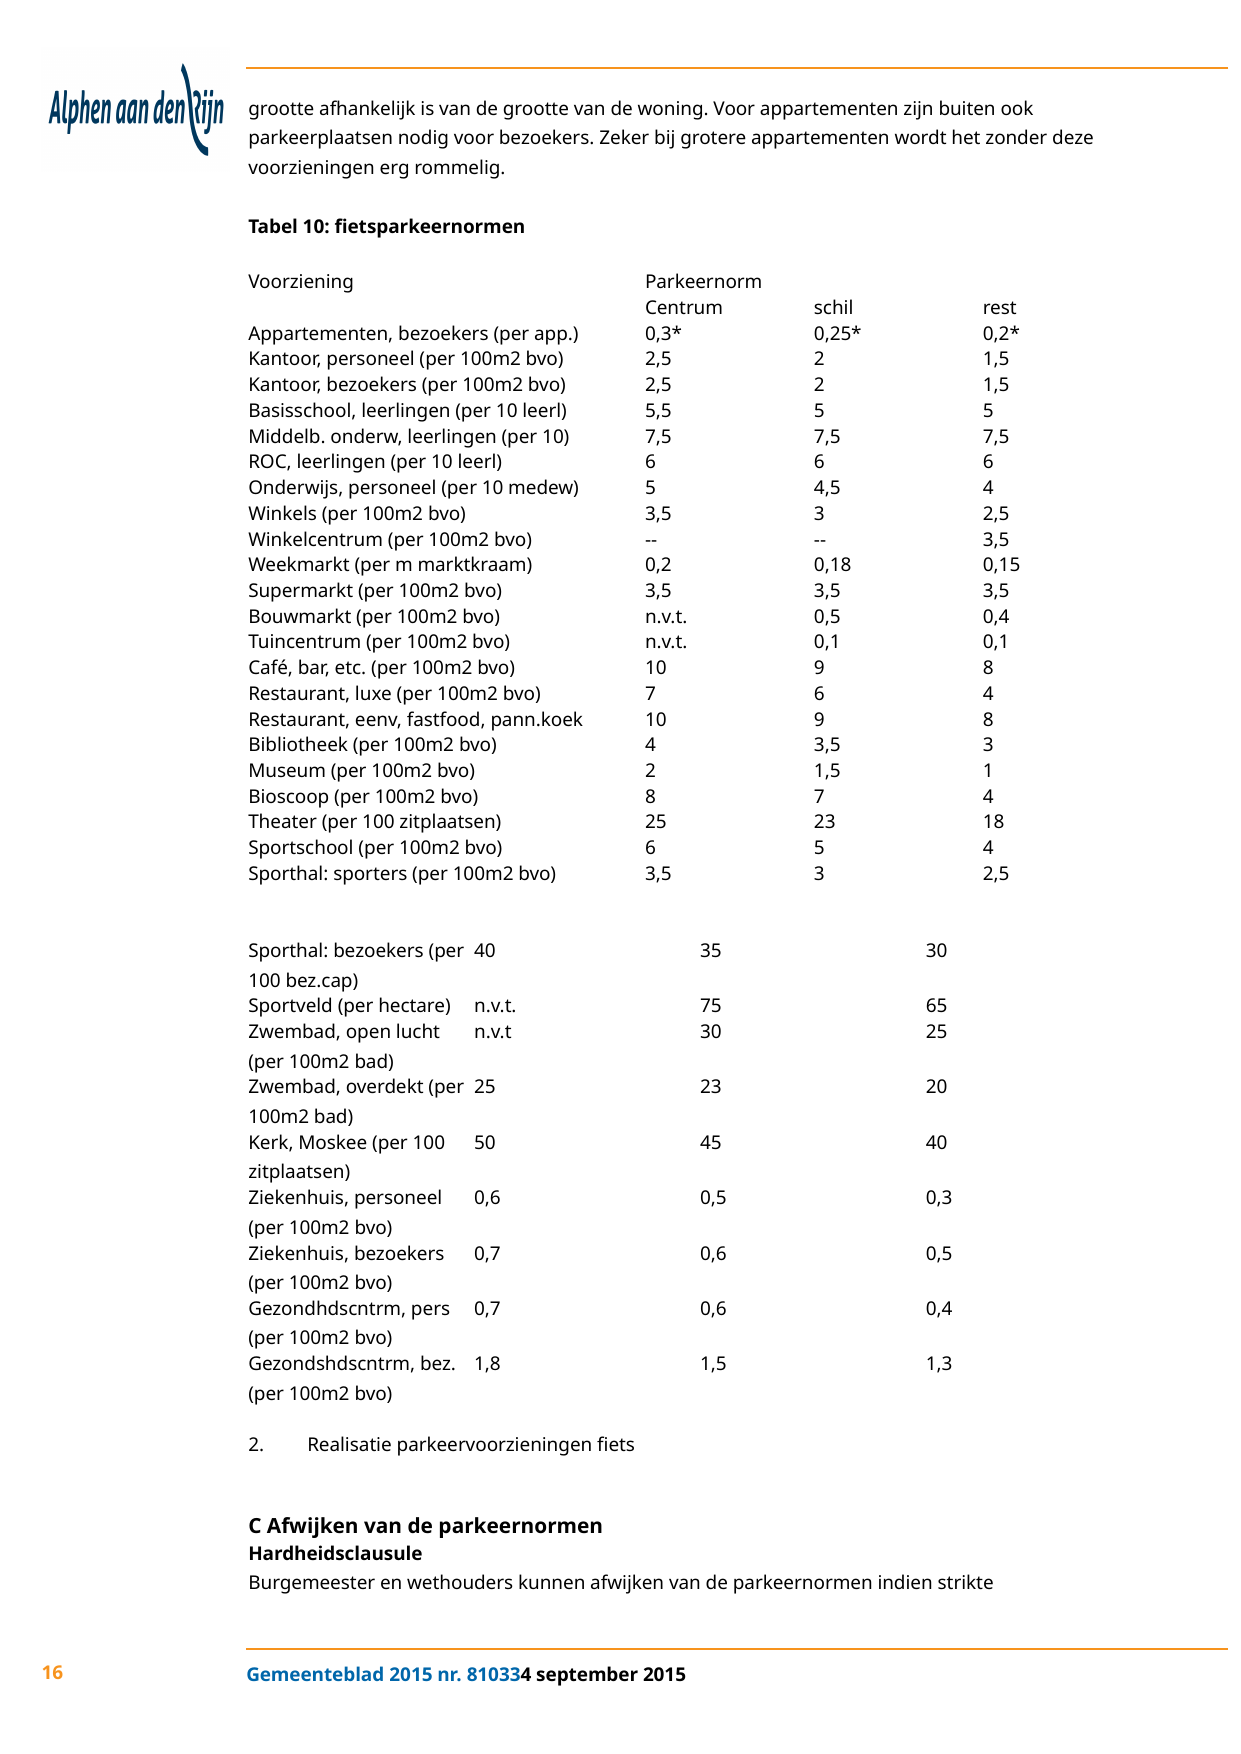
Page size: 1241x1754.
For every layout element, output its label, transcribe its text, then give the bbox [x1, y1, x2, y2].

table_cell 7,5 [814, 423, 983, 448]
table_cell Centrum [645, 294, 814, 320]
table_cell Sporthal: sporters (per 100m2 bvo) [248, 860, 645, 886]
table_cell 3,5 [983, 526, 1152, 551]
table_cell 4 [983, 474, 1152, 500]
table_cell Café, bar, etc. (per 100m2 bvo) [248, 654, 645, 680]
table_cell Museum (per 100m2 bvo) [248, 757, 645, 783]
table_cell Bioscoop (per 100m2 bvo) [248, 783, 645, 809]
table_cell 4 [983, 783, 1152, 809]
table_cell 0,6 [700, 1295, 926, 1350]
table_cell Zwembad, open lucht (per 100m2 bad) [248, 1019, 474, 1074]
table_cell 0,3* [645, 320, 814, 346]
table_cell Gezondhdscntrm, pers (per 100m2 bvo) [248, 1295, 474, 1350]
table_cell 0,1 [814, 629, 983, 654]
table_cell 0,5 [926, 1240, 1152, 1295]
table_cell 25 [926, 1019, 1152, 1074]
table_cell 1,5 [983, 371, 1152, 397]
table_cell 25 [645, 809, 814, 834]
table_cell -- [814, 526, 983, 551]
table_cell 2 [814, 346, 983, 371]
table_cell 7,5 [645, 423, 814, 448]
table_cell 1,3 [926, 1350, 1152, 1406]
table_cell Sportschool (per 100m2 bvo) [248, 835, 645, 860]
table_cell 5 [814, 835, 983, 860]
table_cell ROC, leerlingen (per 10 leerl) [248, 449, 645, 474]
table_cell Kantoor, personeel (per 100m2 bvo) [248, 346, 645, 371]
table_header 40 [474, 938, 700, 993]
table_cell schil [814, 294, 983, 320]
table_cell 6 [645, 449, 814, 474]
table_cell 6 [645, 835, 814, 860]
table_cell 2,5 [645, 346, 814, 371]
table_cell Onderwijs, personeel (per 10 medew) [248, 474, 645, 500]
table_cell Restaurant, eenv, fastfood, pann.koek [248, 706, 645, 732]
table_cell 50 [474, 1129, 700, 1184]
table_cell Ziekenhuis, bezoekers (per 100m2 bvo) [248, 1240, 474, 1295]
table_cell 1 [983, 757, 1152, 783]
picture [41, 47, 231, 172]
table_cell 0,6 [474, 1184, 700, 1240]
table_cell rest [983, 294, 1152, 320]
table_cell 6 [983, 449, 1152, 474]
text Tabel 10: fietsparkeernormen [248, 213, 1152, 239]
table_cell 45 [700, 1129, 926, 1184]
table_cell 3,5 [645, 577, 814, 603]
table_cell 0,2* [983, 320, 1152, 346]
text C Afwijken van de parkeernormen [248, 1511, 1152, 1540]
table_cell 5 [814, 397, 983, 423]
table_cell 75 [700, 993, 926, 1018]
table_cell 1,5 [814, 757, 983, 783]
table_cell 23 [814, 809, 983, 834]
table_cell 6 [814, 449, 983, 474]
table_cell n.v.t [474, 1019, 700, 1074]
table_cell 0,3 [926, 1184, 1152, 1240]
table_cell Winkels (per 100m2 bvo) [248, 500, 645, 526]
table_cell Restaurant, luxe (per 100m2 bvo) [248, 680, 645, 706]
table_cell Winkelcentrum (per 100m2 bvo) [248, 526, 645, 551]
table_cell 5,5 [645, 397, 814, 423]
table_cell Basisschool, leerlingen (per 10 leerl) [248, 397, 645, 423]
table_cell 0,4 [983, 603, 1152, 629]
table_cell 1,5 [983, 346, 1152, 371]
table_cell 3 [814, 500, 983, 526]
table_cell 4,5 [814, 474, 983, 500]
table_cell Supermarkt (per 100m2 bvo) [248, 577, 645, 603]
text Burgemeester en wethouders kunnen afwijken van de parkeernormen indien strikte [248, 1569, 1152, 1595]
table_cell n.v.t. [645, 603, 814, 629]
table_cell Kantoor, bezoekers (per 100m2 bvo) [248, 371, 645, 397]
table_cell 40 [926, 1129, 1152, 1184]
table_header Sporthal: bezoekers (per 100 bez.cap) [248, 938, 474, 993]
table_cell 6 [814, 680, 983, 706]
table_cell 0,1 [983, 629, 1152, 654]
table_cell Appartementen, bezoekers (per app.) [248, 320, 645, 346]
table_cell 0,7 [474, 1295, 700, 1350]
table_cell 3 [983, 732, 1152, 757]
table_cell n.v.t. [645, 629, 814, 654]
table_cell Theater (per 100 zitplaatsen) [248, 809, 645, 834]
table_cell 2 [814, 371, 983, 397]
table_cell 65 [926, 993, 1152, 1018]
table_cell 0,25* [814, 320, 983, 346]
table_cell 0,5 [814, 603, 983, 629]
table_cell Sportveld (per hectare) [248, 993, 474, 1018]
table_cell 9 [814, 706, 983, 732]
table_cell Bibliotheek (per 100m2 bvo) [248, 732, 645, 757]
table_cell 4 [983, 835, 1152, 860]
table_cell 25 [474, 1074, 700, 1129]
table_cell 1,8 [474, 1350, 700, 1406]
table_cell 5 [645, 474, 814, 500]
table_cell [248, 294, 645, 320]
table_cell -- [645, 526, 814, 551]
table_cell 3,5 [814, 577, 983, 603]
table_cell 2,5 [645, 371, 814, 397]
table_cell 0,18 [814, 551, 983, 577]
table_cell 8 [983, 654, 1152, 680]
table_header 35 [700, 938, 926, 993]
table_header Parkeernorm [645, 269, 814, 294]
table_cell 0,5 [700, 1184, 926, 1240]
table_cell 0,2 [645, 551, 814, 577]
table_cell Weekmarkt (per m marktkraam) [248, 551, 645, 577]
table_cell 18 [983, 809, 1152, 834]
table_cell 0,4 [926, 1295, 1152, 1350]
table_cell 1,5 [700, 1350, 926, 1406]
table_cell 20 [926, 1074, 1152, 1129]
table_cell 3,5 [983, 577, 1152, 603]
table_cell 30 [700, 1019, 926, 1074]
table_cell Gezondshdscntrm, bez. (per 100m2 bvo) [248, 1350, 474, 1406]
table_cell 3,5 [814, 732, 983, 757]
table_cell Bouwmarkt (per 100m2 bvo) [248, 603, 645, 629]
table_cell 4 [983, 680, 1152, 706]
table_cell 7,5 [983, 423, 1152, 448]
table_cell 7 [814, 783, 983, 809]
table_cell 23 [700, 1074, 926, 1129]
text grootte afhankelijk is van de grootte van de woning. Voor appartementen zijn buiten ook parkeerplaatsen nodig voor bezoekers. Zeker bij grotere appartementen wordt het zonder deze voorzieningen erg rommelig. [248, 95, 1152, 180]
table_cell 8 [645, 783, 814, 809]
table_header 30 [926, 938, 1152, 993]
table_cell 2,5 [983, 500, 1152, 526]
table_cell 0,7 [474, 1240, 700, 1295]
table_cell Kerk, Moskee (per 100 zitplaatsen) [248, 1129, 474, 1184]
table_cell Tuincentrum (per 100m2 bvo) [248, 629, 645, 654]
table_cell 7 [645, 680, 814, 706]
table_cell 9 [814, 654, 983, 680]
table_cell Middelb. onderw, leerlingen (per 10) [248, 423, 645, 448]
table_cell 5 [983, 397, 1152, 423]
list Realisatie parkeervoorzieningen fiets [248, 1431, 1152, 1457]
table_cell Zwembad, overdekt (per 100m2 bad) [248, 1074, 474, 1129]
text Hardheidsclausule [248, 1540, 1152, 1566]
table_cell 2 [645, 757, 814, 783]
table_cell 3,5 [645, 860, 814, 886]
table_cell n.v.t. [474, 993, 700, 1018]
table_cell 10 [645, 706, 814, 732]
table_cell 10 [645, 654, 814, 680]
table_cell 0,6 [700, 1240, 926, 1295]
table_cell 3 [814, 860, 983, 886]
table_header Voorziening [248, 269, 645, 294]
table_cell 0,15 [983, 551, 1152, 577]
table_cell 8 [983, 706, 1152, 732]
table_cell 3,5 [645, 500, 814, 526]
table_cell 4 [645, 732, 814, 757]
table_cell Ziekenhuis, personeel (per 100m2 bvo) [248, 1184, 474, 1240]
table_cell 2,5 [983, 860, 1152, 886]
